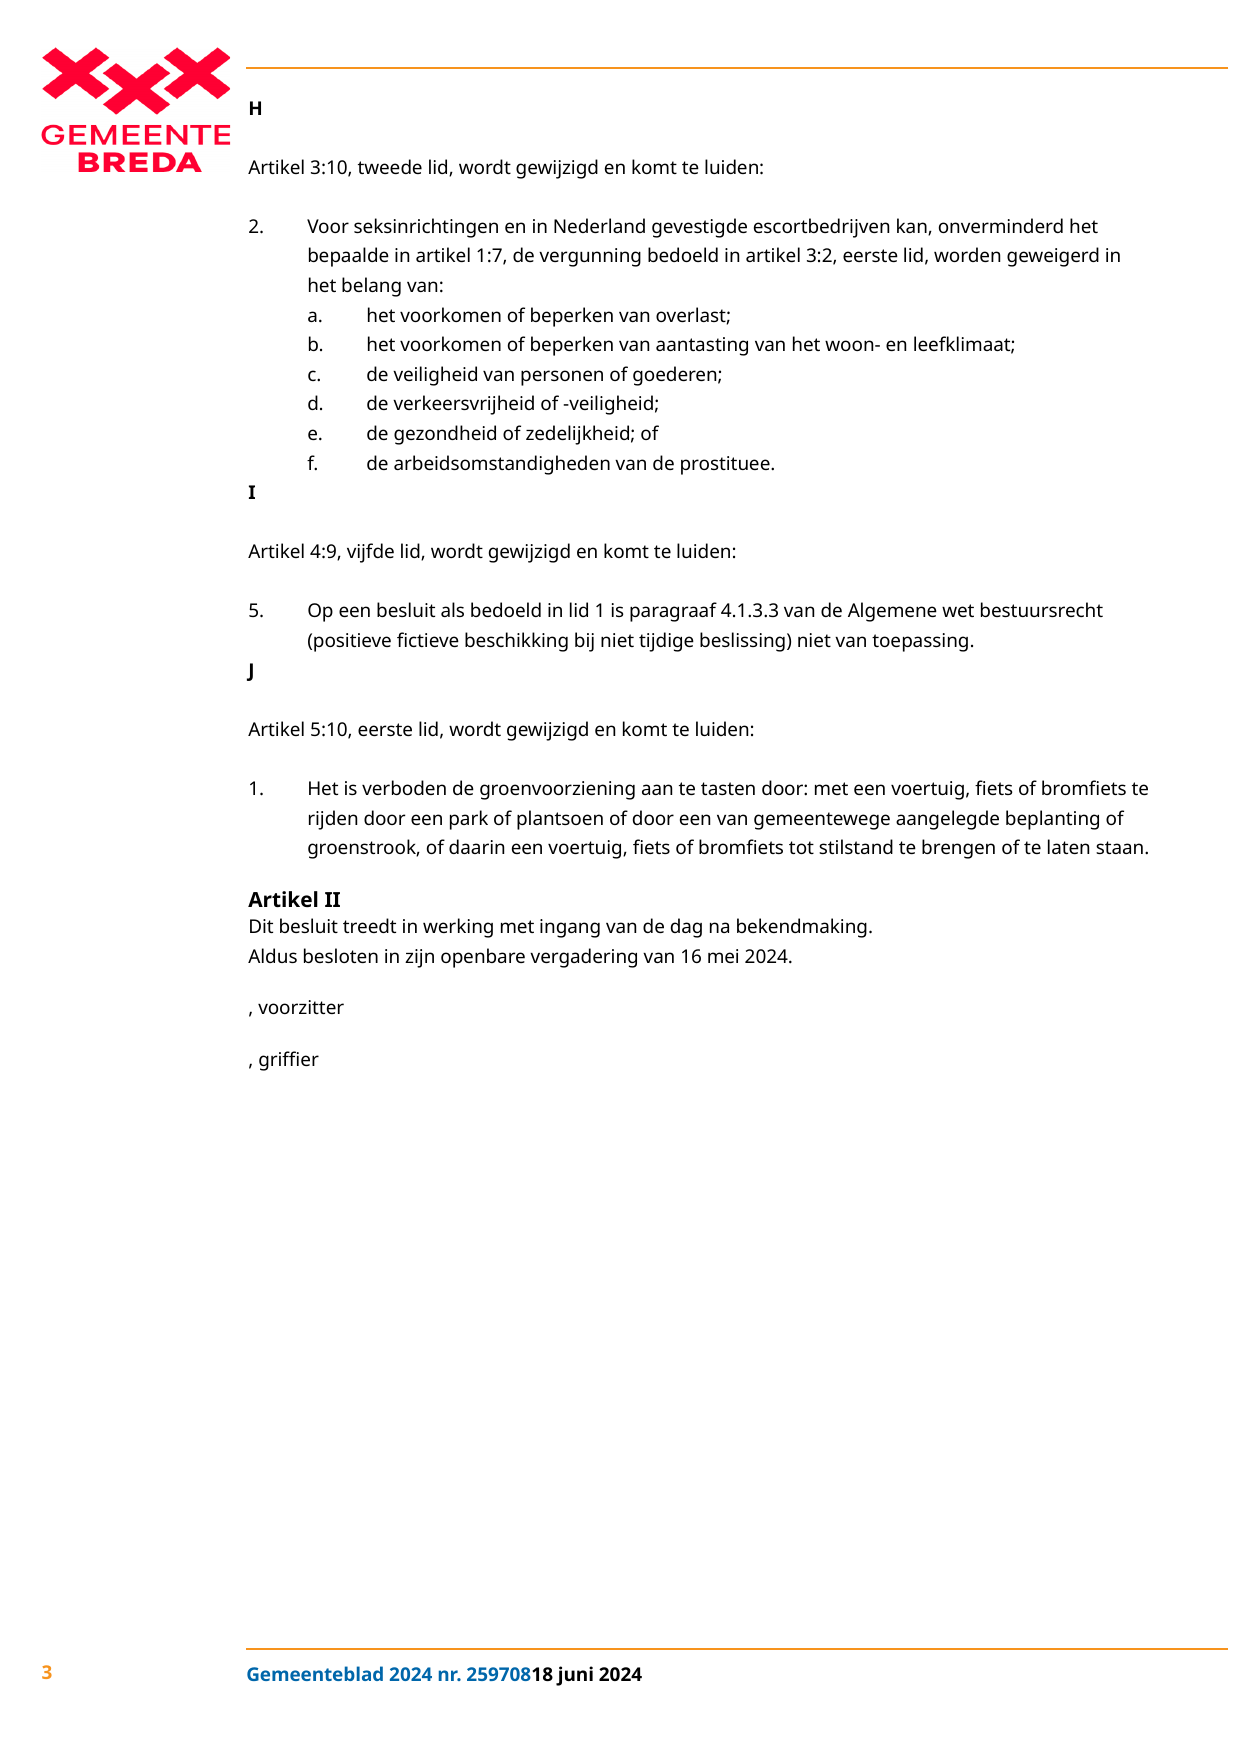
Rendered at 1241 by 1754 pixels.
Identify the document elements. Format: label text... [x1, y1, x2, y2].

list Het is verboden de groenvoorziening aan te tasten door: met een voertuig, fiets of bromfiets te rijden door een park of plantsoen of door een van gemeentewege aangelegde beplanting of groenstrook, of daarin een voertuig, fiets of bromfiets tot stilstand te brengen of te laten staan. [248, 775, 1152, 860]
list Voor seksinrichtingen en in Nederland gevestigde escortbedrijven kan, onverminderd het bepaalde in artikel 1:7, de vergunning bedoeld in artikel 3:2, eerste lid, worden geweigerd in het belang van: [248, 213, 1152, 298]
text Artikel 4:9, vijfde lid, wordt gewijzigd en komt te luiden: [248, 538, 1152, 564]
text I [248, 479, 1152, 505]
text J [248, 657, 1152, 683]
list het voorkomen of beperken van aantasting van het woon- en leefklimaat; [307, 331, 1152, 357]
list Op een besluit als bedoeld in lid 1 is paragraaf 4.1.3.3 van de Algemene wet bestuursrecht (positieve fictieve beschikking bij niet tijdige beslissing) niet van toepassing. [248, 598, 1152, 653]
text Artikel 3:10, tweede lid, wordt gewijzigd en komt te luiden: [248, 154, 1152, 180]
list de gezondheid of zedelijkheid; of [307, 420, 1152, 446]
list het voorkomen of beperken van overlast; [307, 302, 1152, 328]
list de veiligheid van personen of goederen; [307, 361, 1152, 387]
list de arbeidsomstandigheden van de prostituee. [307, 450, 1152, 476]
text , griffier [248, 1046, 1152, 1071]
text Artikel 5:10, eerste lid, wordt gewijzigd en komt te luiden: [248, 716, 1152, 742]
list de verkeersvrijheid of -veiligheid; [307, 391, 1152, 416]
text Aldus besloten in zijn openbare vergadering van 16 mei 2024. [248, 943, 1152, 968]
text H [248, 95, 1152, 121]
picture [41, 47, 231, 172]
text , voorzitter [248, 994, 1152, 1020]
text Artikel II [248, 885, 1152, 913]
text Dit besluit treedt in werking met ingang van de dag na bekendmaking. [248, 913, 1152, 939]
